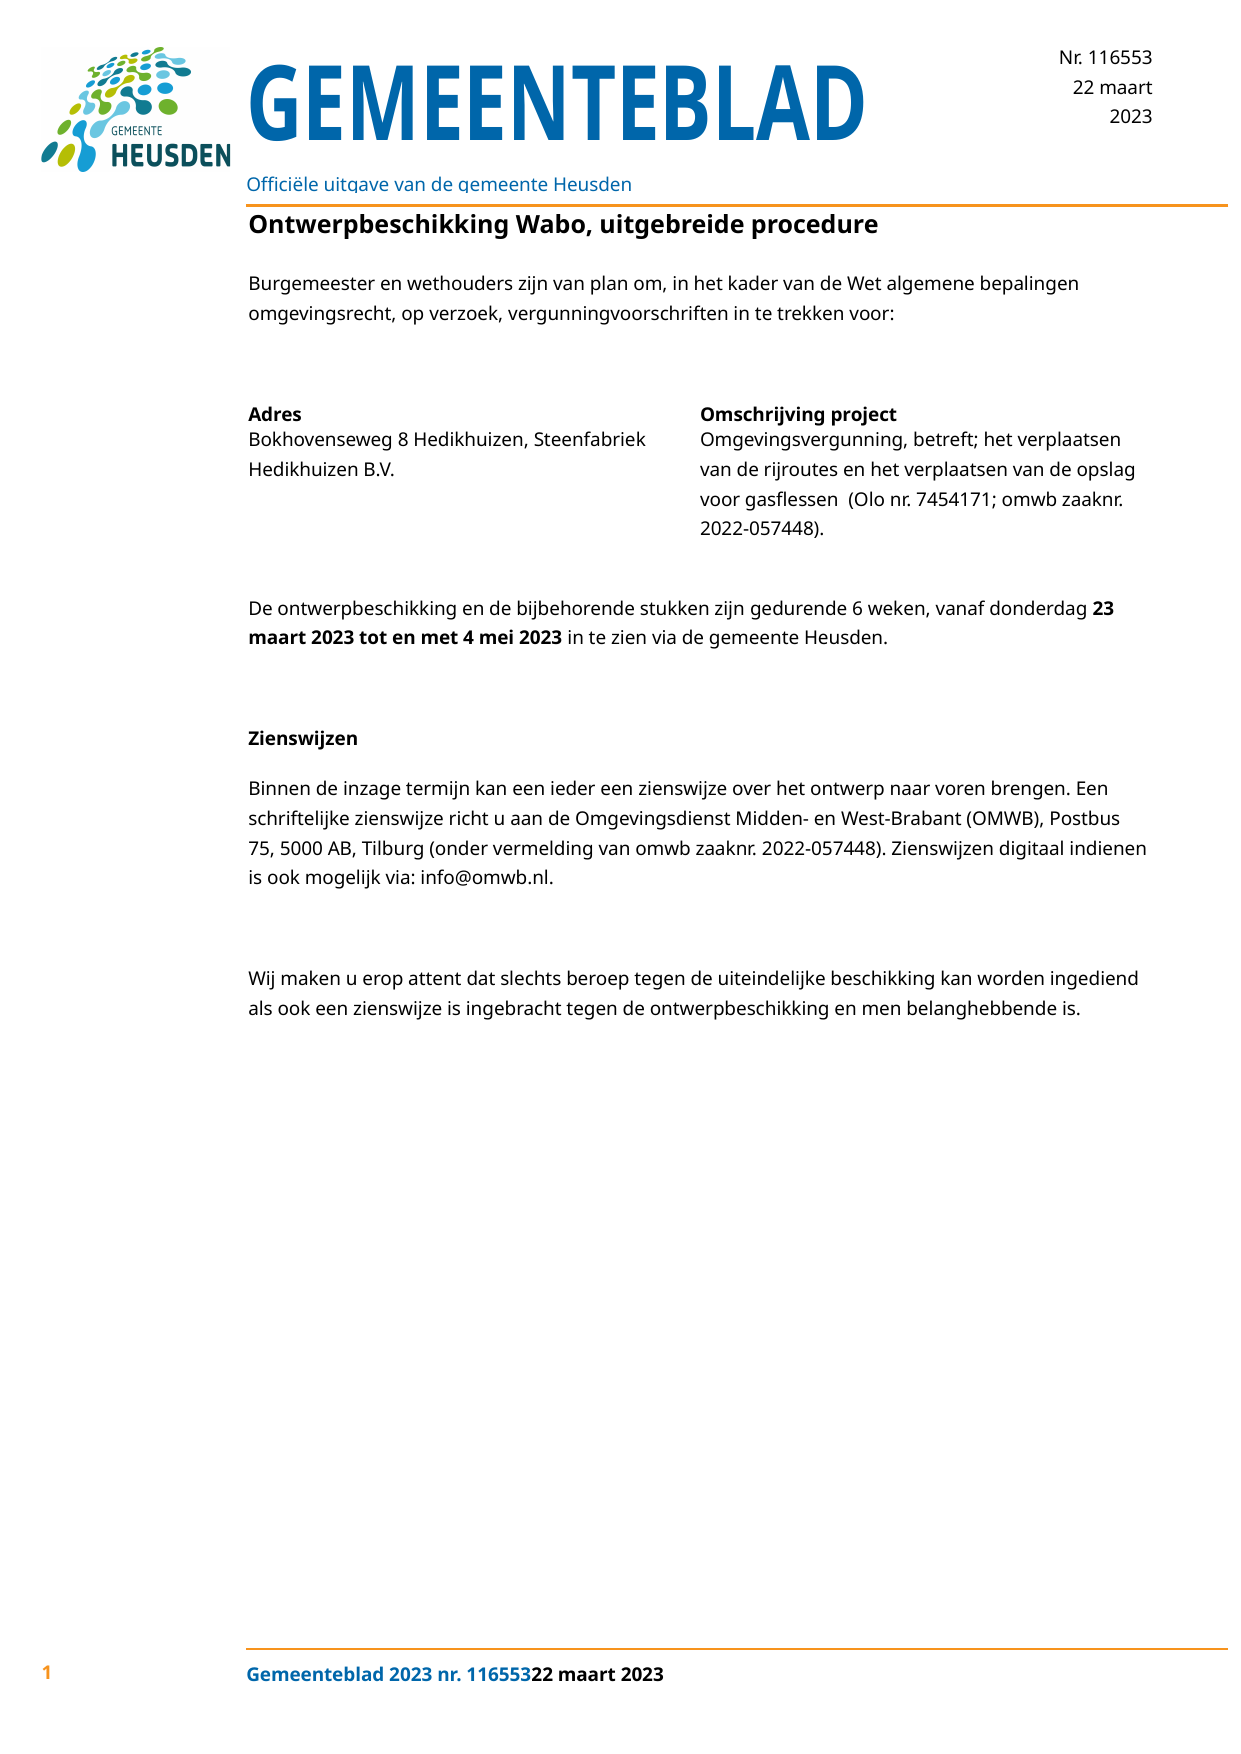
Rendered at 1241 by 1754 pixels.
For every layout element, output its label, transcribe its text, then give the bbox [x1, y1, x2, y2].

picture [41, 47, 231, 172]
table_cell Bokhovenseweg 8 Hedikhuizen, Steenfabriek Hedikhuizen B.V. [248, 427, 700, 541]
text Wij maken u erop attent dat slechts beroep tegen de uiteindelijke beschikking kan worden ingediend als ook een zienswijze is ingebracht tegen de ontwerpbeschikking en men belanghebbende is. [248, 965, 1152, 1020]
text Binnen de inzage termijn kan een ieder een zienswijze over het ontwerp naar voren brengen. Een schriftelijke zienswijze richt u aan de Omgevingsdienst Midden- en West-Brabant (OMWB), Postbus 75, 5000 AB, Tilburg (onder vermelding van omwb zaaknr. 2022-057448). Zienswijzen digitaal indienen is ook mogelijk via: info@omwb.nl. [248, 776, 1152, 890]
text Zienswijzen [248, 725, 1152, 751]
table_header Omschrijving project [700, 401, 1152, 427]
text De ontwerpbeschikking en de bijbehorende stukken zijn gedurende 6 weken, vanaf donderdag 23 maart 2023 tot en met 4 mei 2023 in te zien via de gemeente Heusden. [248, 595, 1152, 650]
text Burgemeester en wethouders zijn van plan om, in het kader van de Wet algemene bepalingen omgevingsrecht, op verzoek, vergunningvoorschriften in te trekken voor: [248, 270, 1152, 326]
text Ontwerpbeschikking Wabo, uitgebreide procedure [248, 207, 1152, 241]
table_cell Omgevingsvergunning, betreft; het verplaatsen van de rijroutes en het verplaatsen van de opslag voor gasflessen (Olo nr. 7454171; omwb zaaknr. 2022-057448). [700, 427, 1152, 541]
table_header Adres [248, 401, 700, 427]
